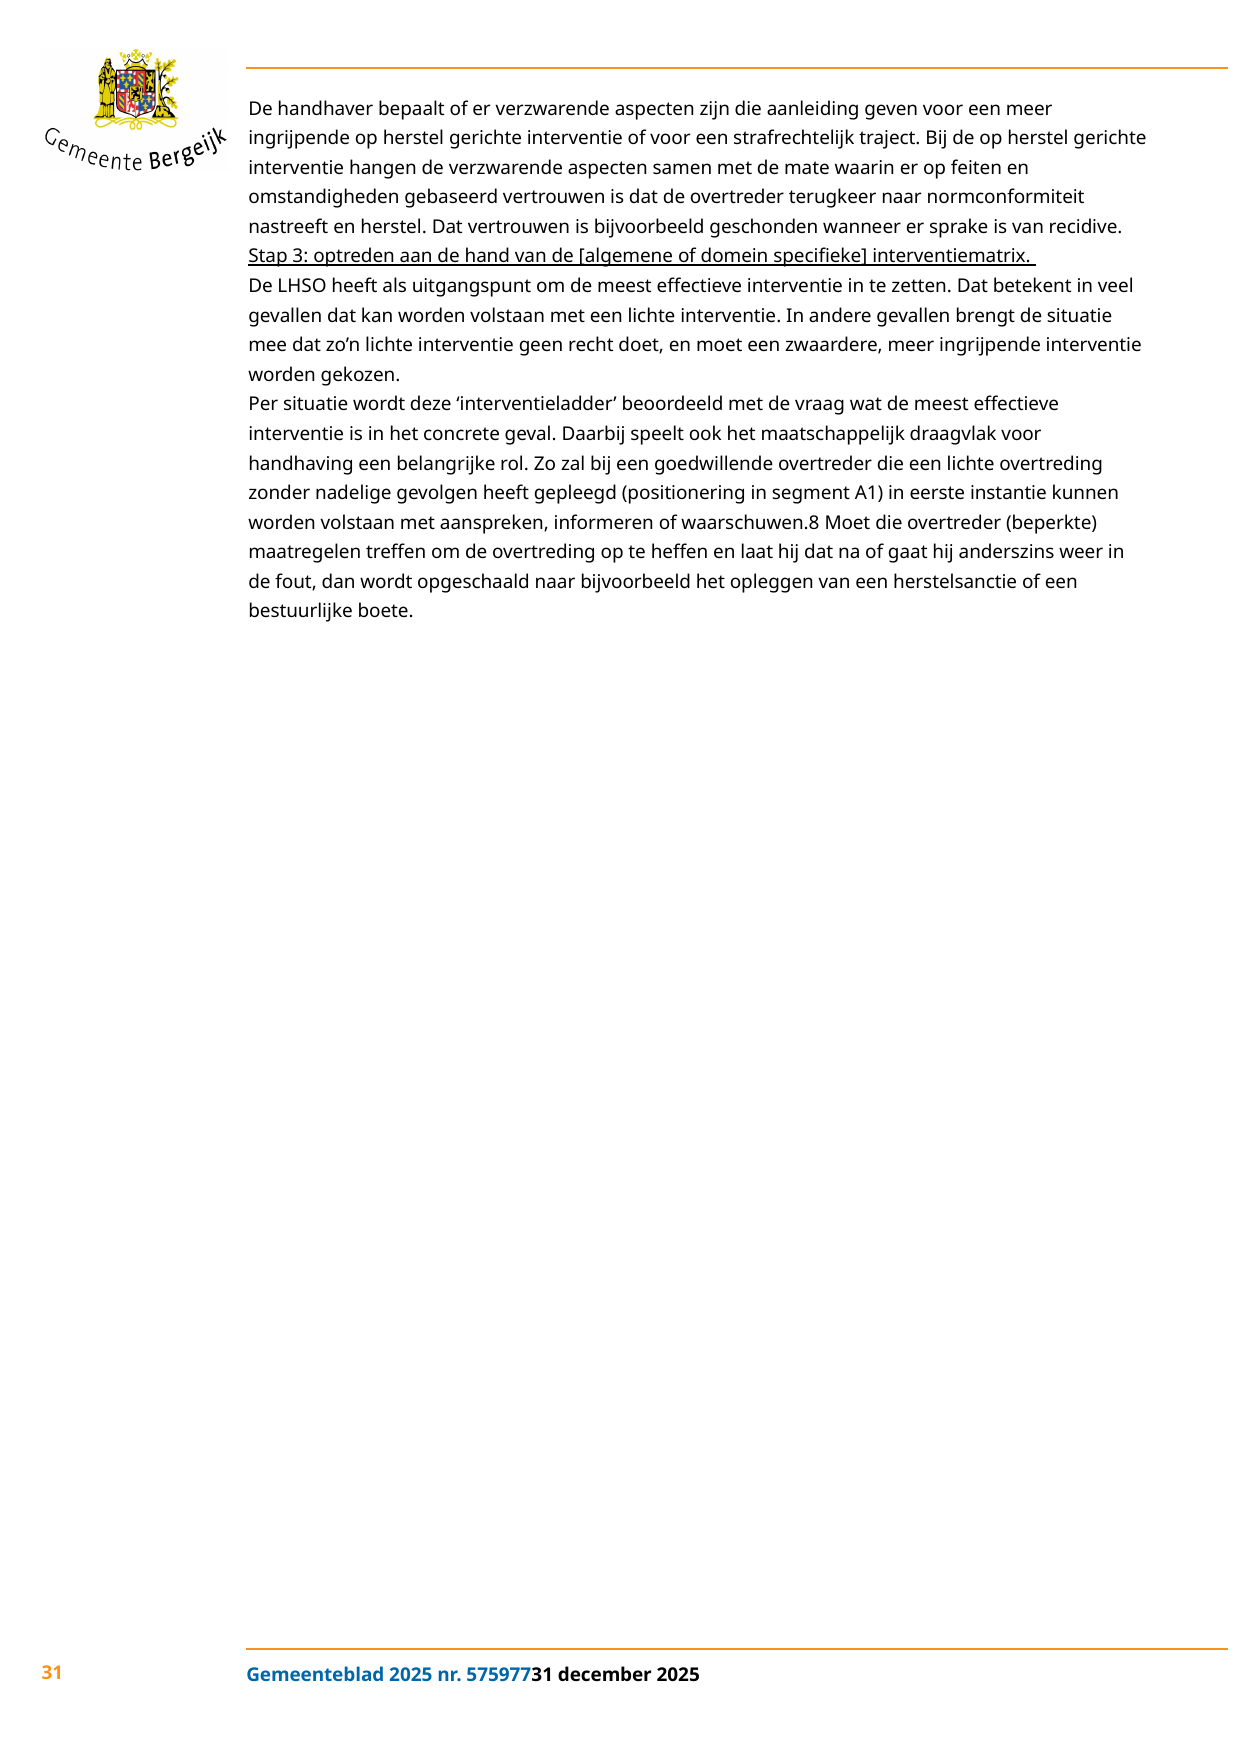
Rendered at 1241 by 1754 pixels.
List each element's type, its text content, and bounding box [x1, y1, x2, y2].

picture [41, 47, 231, 172]
text De LHSO heeft als uitgangspunt om de meest effectieve interventie in te zetten. Dat betekent in veel gevallen dat kan worden volstaan met een lichte interventie. In andere gevallen brengt de situatie mee dat zo’n lichte interventie geen recht doet, en moet een zwaardere, meer ingrijpende interventie worden gekozen. [248, 272, 1152, 387]
text De handhaver bepaalt of er verzwarende aspecten zijn die aanleiding geven voor een meer ingrijpende op herstel gerichte interventie of voor een strafrechtelijk traject. Bij de op herstel gerichte interventie hangen de verzwarende aspecten samen met de mate waarin er op feiten en omstandigheden gebaseerd vertrouwen is dat de overtreder terugkeer naar normconformiteit nastreeft en herstel. Dat vertrouwen is bijvoorbeeld geschonden wanneer er sprake is van recidive. [248, 95, 1152, 239]
text Per situatie wordt deze ‘interventieladder’ beoordeeld met de vraag wat de meest effectieve interventie is in het concrete geval. Daarbij speelt ook het maatschappelijk draagvlak voor handhaving een belangrijke rol. Zo zal bij een goedwillende overtreder die een lichte overtreding zonder nadelige gevolgen heeft gepleegd (positionering in segment A1) in eerste instantie kunnen worden volstaan met aanspreken, informeren of waarschuwen.8 Moet die overtreder (beperkte) maatregelen treffen om de overtreding op te heffen en laat hij dat na of gaat hij anderszins weer in de fout, dan wordt opgeschaald naar bijvoorbeeld het opleggen van een herstelsanctie of een bestuurlijke boete. [248, 391, 1152, 623]
text Stap 3: optreden aan de hand van de [algemene of domein specifieke] interventiematrix. [248, 243, 1152, 268]
